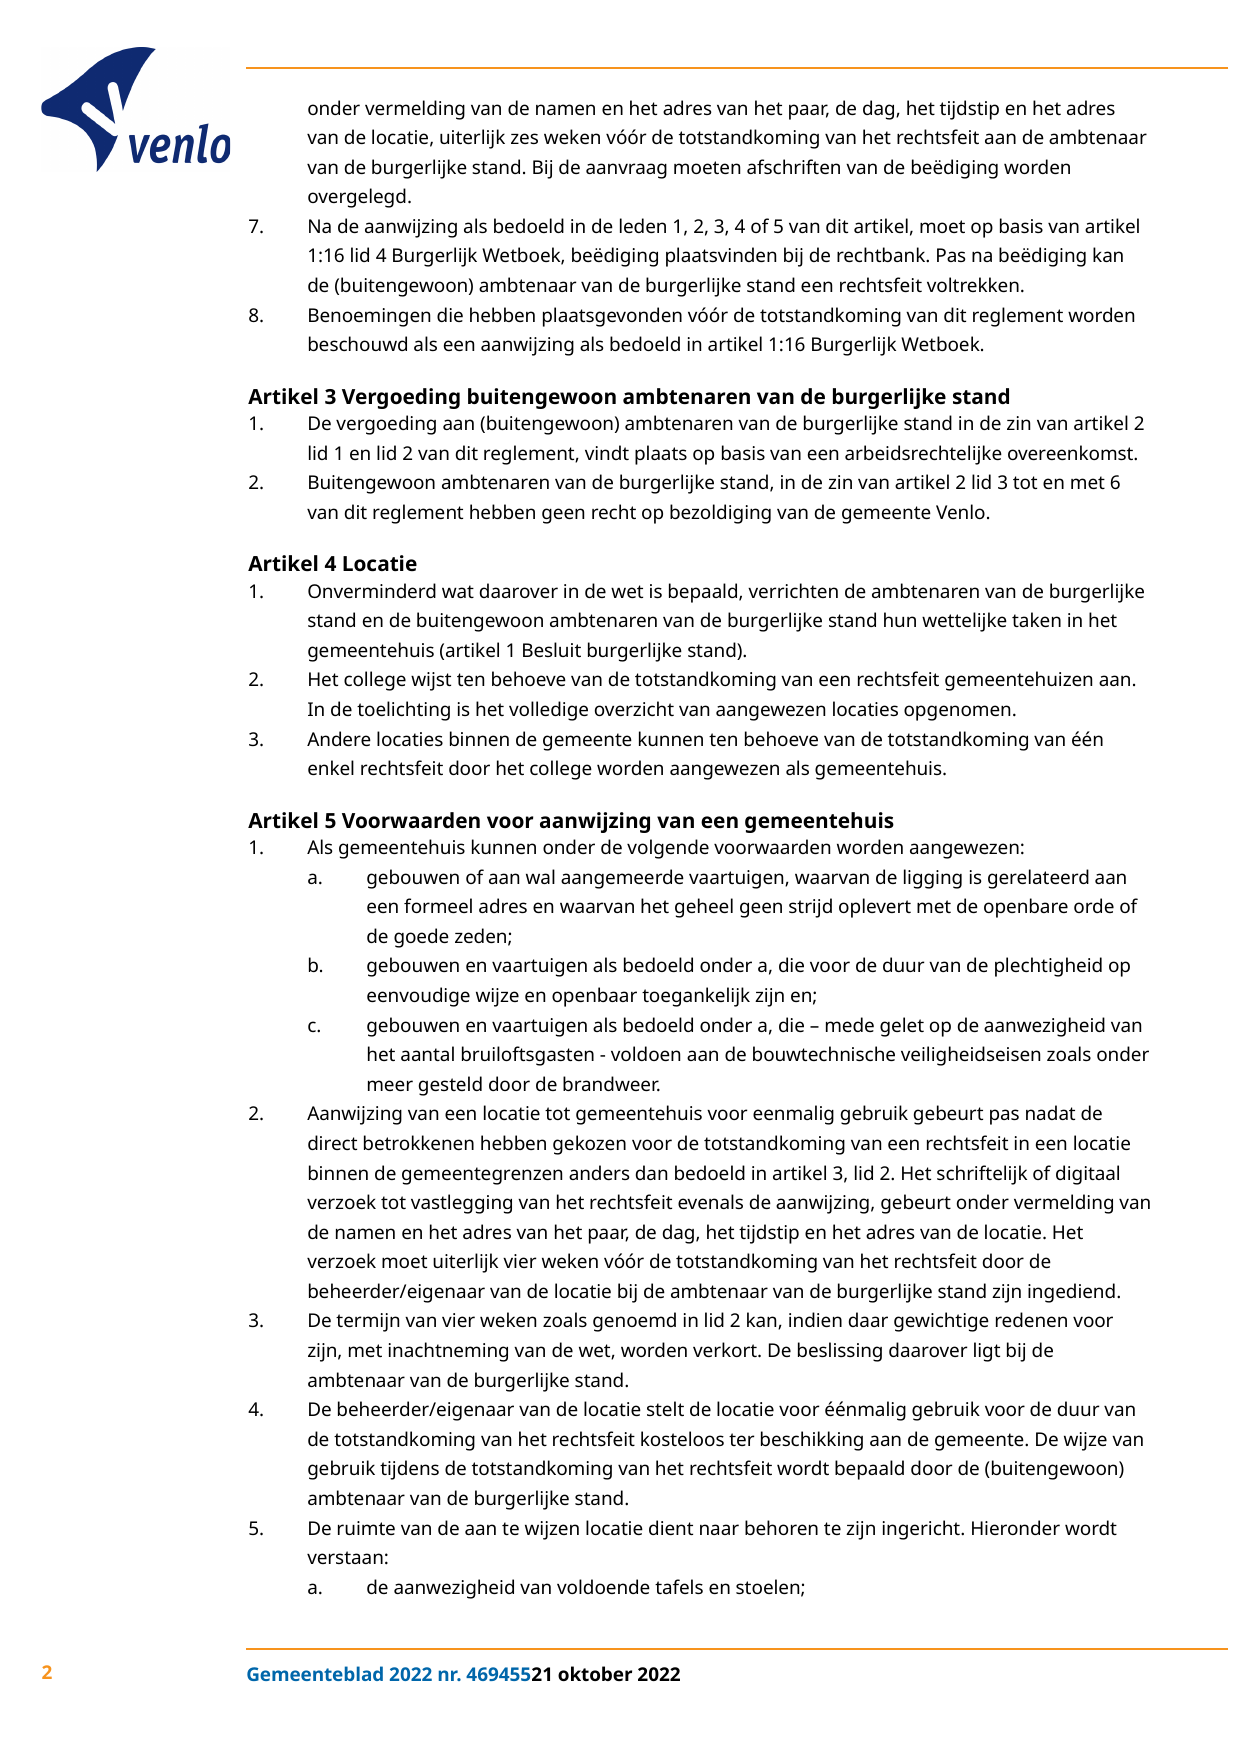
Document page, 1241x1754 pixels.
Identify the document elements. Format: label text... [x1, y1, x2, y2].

list de aanwezigheid van voldoende tafels en stoelen; [307, 1574, 1152, 1599]
picture [41, 47, 231, 172]
list gebouwen en vaartuigen als bedoeld onder a, die voor de duur van de plechtigheid op eenvoudige wijze en openbaar toegankelijk zijn en; [307, 953, 1152, 1008]
list De vergoeding aan (buitengewoon) ambtenaren van de burgerlijke stand in de zin van artikel 2 lid 1 en lid 2 van dit reglement, vindt plaats op basis van een arbeidsrechtelijke overeenkomst. [248, 410, 1152, 466]
list Aanwijzing van een locatie tot gemeentehuis voor eenmalig gebruik gebeurt pas nadat de direct betrokkenen hebben gekozen voor de totstandkoming van een rechtsfeit in een locatie binnen de gemeentegrenzen anders dan bedoeld in artikel 3, lid 2. Het schriftelijk of digitaal verzoek tot vastlegging van het rechtsfeit evenals de aanwijzing, gebeurt onder vermelding van de namen en het adres van het paar, de dag, het tijdstip en het adres van de locatie. Het verzoek moet uiterlijk vier weken vóór de totstandkoming van het rechtsfeit door de beheerder/eigenaar van de locatie bij de ambtenaar van de burgerlijke stand zijn ingediend. [248, 1101, 1152, 1304]
list Na de aanwijzing als bedoeld in de leden 1, 2, 3, 4 of 5 van dit artikel, moet op basis van artikel 1:16 lid 4 Burgerlijk Wetboek, beëdiging plaatsvinden bij de rechtbank. Pas na beëdiging kan de (buitengewoon) ambtenaar van de burgerlijke stand een rechtsfeit voltrekken. [248, 213, 1152, 298]
text Artikel 3 Vergoeding buitengewoon ambtenaren van de burgerlijke stand [248, 382, 1152, 410]
list Onverminderd wat daarover in de wet is bepaald, verrichten de ambtenaren van de burgerlijke stand en de buitengewoon ambtenaren van de burgerlijke stand hun wettelijke taken in het gemeentehuis (artikel 1 Besluit burgerlijke stand). [248, 578, 1152, 663]
list De beheerder/eigenaar van de locatie stelt de locatie voor éénmalig gebruik voor de duur van de totstandkoming van het rechtsfeit kosteloos ter beschikking aan de gemeente. De wijze van gebruik tijdens de totstandkoming van het rechtsfeit wordt bepaald door de (buitengewoon) ambtenaar van de burgerlijke stand. [248, 1396, 1152, 1511]
list onder vermelding van de namen en het adres van het paar, de dag, het tijdstip en het adres van de locatie, uiterlijk zes weken vóór de totstandkoming van het rechtsfeit aan de ambtenaar van de burgerlijke stand. Bij de aanvraag moeten afschriften van de beëdiging worden overgelegd. [248, 95, 1152, 209]
list gebouwen of aan wal aangemeerde vaartuigen, waarvan de ligging is gerelateerd aan een formeel adres en waarvan het geheel geen strijd oplevert met de openbare orde of de goede zeden; [307, 864, 1152, 949]
list Het college wijst ten behoeve van de totstandkoming van een rechtsfeit gemeentehuizen aan. In de toelichting is het volledige overzicht van aangewezen locaties opgenomen. [248, 667, 1152, 722]
list Buitengewoon ambtenaren van de burgerlijke stand, in de zin van artikel 2 lid 3 tot en met 6 van dit reglement hebben geen recht op bezoldiging van de gemeente Venlo. [248, 469, 1152, 525]
list Andere locaties binnen de gemeente kunnen ten behoeve van de totstandkoming van één enkel rechtsfeit door het college worden aangewezen als gemeentehuis. [248, 726, 1152, 781]
list gebouwen en vaartuigen als bedoeld onder a, die – mede gelet op de aanwezigheid van het aantal bruiloftsgasten - voldoen aan de bouwtechnische veiligheidseisen zoals onder meer gesteld door de brandweer. [307, 1012, 1152, 1097]
list De termijn van vier weken zoals genoemd in lid 2 kan, indien daar gewichtige redenen voor zijn, met inachtneming van de wet, worden verkort. De beslissing daarover ligt bij de ambtenaar van de burgerlijke stand. [248, 1308, 1152, 1392]
text Artikel 5 Voorwaarden voor aanwijzing van een gemeentehuis [248, 806, 1152, 834]
list Benoemingen die hebben plaatsgevonden vóór de totstandkoming van dit reglement worden beschouwd als een aanwijzing als bedoeld in artikel 1:16 Burgerlijk Wetboek. [248, 302, 1152, 357]
text Artikel 4 Locatie [248, 549, 1152, 578]
list Als gemeentehuis kunnen onder de volgende voorwaarden worden aangewezen: [248, 834, 1152, 860]
list De ruimte van de aan te wijzen locatie dient naar behoren te zijn ingericht. Hieronder wordt verstaan: [248, 1515, 1152, 1570]
